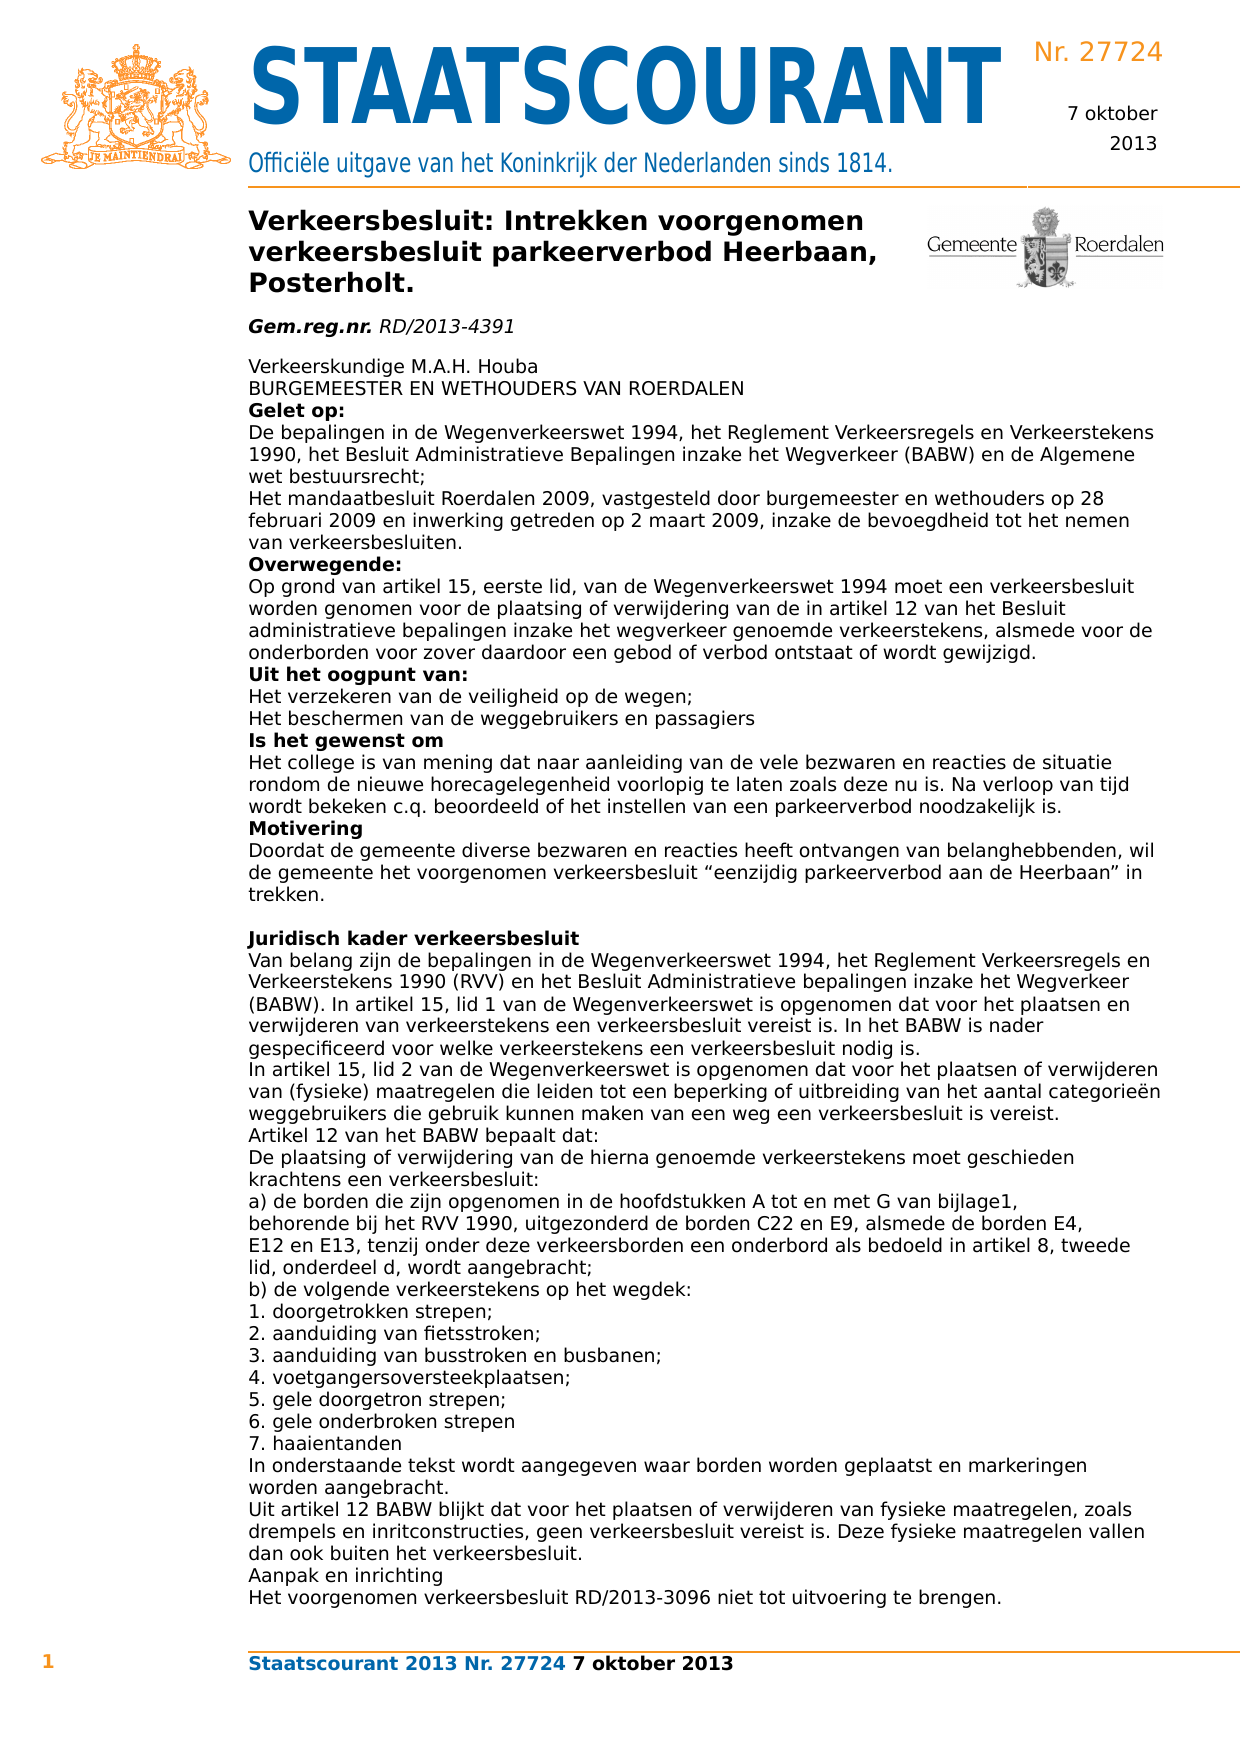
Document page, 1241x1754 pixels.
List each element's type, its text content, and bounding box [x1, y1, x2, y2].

subtitle Verkeersbesluit: Intrekken voorgenomen verkeersbesluit parkeerverbod Heerbaan, Posterholt. [248, 206, 1163, 299]
text Is het gewenst om [248, 730, 1163, 752]
text Het verzekeren van de veiligheid op de wegen; [248, 686, 1163, 708]
text De plaatsing of verwijdering van de hierna genoemde verkeerstekens moet geschieden krachtens een verkeersbesluit: [248, 1147, 1163, 1191]
text 5. gele doorgetron strepen; [248, 1389, 1163, 1411]
text 2. aanduiding van fietsstroken; [248, 1323, 1163, 1345]
text Doordat de gemeente diverse bezwaren en reacties heeft ontvangen van belanghebbenden, wil de gemeente het voorgenomen verkeersbesluit “eenzijdig parkeerverbod aan de Heerbaan” in trekken. [248, 839, 1163, 906]
text Motivering [248, 818, 1163, 839]
text Op grond van artikel 15, eerste lid, van de Wegenverkeerswet 1994 moet een verkeersbesluit worden genomen voor de plaatsing of verwijdering van de in artikel 12 van het Besluit administratieve bepalingen inzake het wegverkeer genoemde verkeerstekens, alsmede voor de onderborden voor zover daardoor een gebod of verbod ontstaat of wordt gewijzigd. [248, 576, 1163, 664]
text Het beschermen van de weggebruikers en passagiers [248, 708, 1163, 730]
text Overwegende: [248, 554, 1163, 576]
picture [41, 44, 231, 169]
text Gem.reg.nr. RD/2013-4391 [248, 316, 1163, 338]
text 4. voetgangersoversteekplaatsen; [248, 1367, 1163, 1389]
text E12 en E13, tenzij onder deze verkeersborden een onderbord als bedoeld in artikel 8, tweede lid, onderdeel d, wordt aangebracht; [248, 1235, 1163, 1279]
text In onderstaande tekst wordt aangegeven waar borden worden geplaatst en markeringen worden aangebracht. [248, 1455, 1163, 1499]
text Uit artikel 12 BABW blijkt dat voor het plaatsen of verwijderen van fysieke maatregelen, zoals drempels en inritconstructies, geen verkeersbesluit vereist is. Deze fysieke maatregelen vallen dan ook buiten het verkeersbesluit. [248, 1499, 1163, 1565]
text In artikel 15, lid 2 van de Wegenverkeerswet is opgenomen dat voor het plaatsen of verwijderen van (fysieke) maatregelen die leiden tot een beperking of uitbreiding van het aantal categorieën weggebruikers die gebruik kunnen maken van een weg een verkeersbesluit is vereist. [248, 1059, 1163, 1125]
text Het voorgenomen verkeersbesluit RD/2013-3096 niet tot uitvoering te brengen. [248, 1587, 1163, 1609]
text a) de borden die zijn opgenomen in de hoofdstukken A tot en met G van bijlage1, [248, 1191, 1163, 1213]
text Uit het oogpunt van: [248, 664, 1163, 686]
text Van belang zijn de bepalingen in de Wegenverkeerswet 1994, het Reglement Verkeersregels en Verkeerstekens 1990 (RVV) en het Besluit Administratieve bepalingen inzake het Wegverkeer (BABW). In artikel 15, lid 1 van de Wegenverkeerswet is opgenomen dat voor het plaatsen en verwijderen van verkeerstekens een verkeersbesluit vereist is. In het BABW is nader gespecificeerd voor welke verkeerstekens een verkeersbesluit nodig is. [248, 949, 1163, 1059]
text Gelet op: [248, 400, 1163, 422]
text behorende bij het RVV 1990, uitgezonderd de borden C22 en E9, alsmede de borden E4, [248, 1213, 1163, 1235]
text Artikel 12 van het BABW bepaalt dat: [248, 1125, 1163, 1147]
text 6. gele onderbroken strepen [248, 1411, 1163, 1433]
text 7. haaientanden [248, 1433, 1163, 1455]
text De bepalingen in de Wegenverkeerswet 1994, het Reglement Verkeersregels en Verkeerstekens 1990, het Besluit Administratieve Bepalingen inzake het Wegverkeer (BABW) en de Algemene wet bestuursrecht; [248, 422, 1163, 488]
text Juridisch kader verkeersbesluit [248, 927, 1163, 949]
text Het mandaatbesluit Roerdalen 2009, vastgesteld door burgemeester en wethouders op 28 februari 2009 en inwerking getreden op 2 maart 2009, inzake de bevoegdheid tot het nemen van verkeersbesluiten. [248, 488, 1163, 554]
text b) de volgende verkeerstekens op het wegdek: [248, 1279, 1163, 1301]
text Aanpak en inrichting [248, 1565, 1163, 1587]
text Verkeerskundige M.A.H. Houba [248, 356, 1163, 378]
text 3. aanduiding van busstroken en busbanen; [248, 1345, 1163, 1367]
text 1. doorgetrokken strepen; [248, 1301, 1163, 1323]
text Het college is van mening dat naar aanleiding van de vele bezwaren en reacties de situatie rondom de nieuwe horecagelegenheid voorlopig te laten zoals deze nu is. Na verloop van tijd wordt bekeken c.q. beoordeeld of het instellen van een parkeerverbod noodzakelijk is. [248, 752, 1163, 818]
picture [927, 205, 1164, 289]
subtitle BURGEMEESTER EN WETHOUDERS VAN ROERDALEN [248, 378, 1163, 400]
